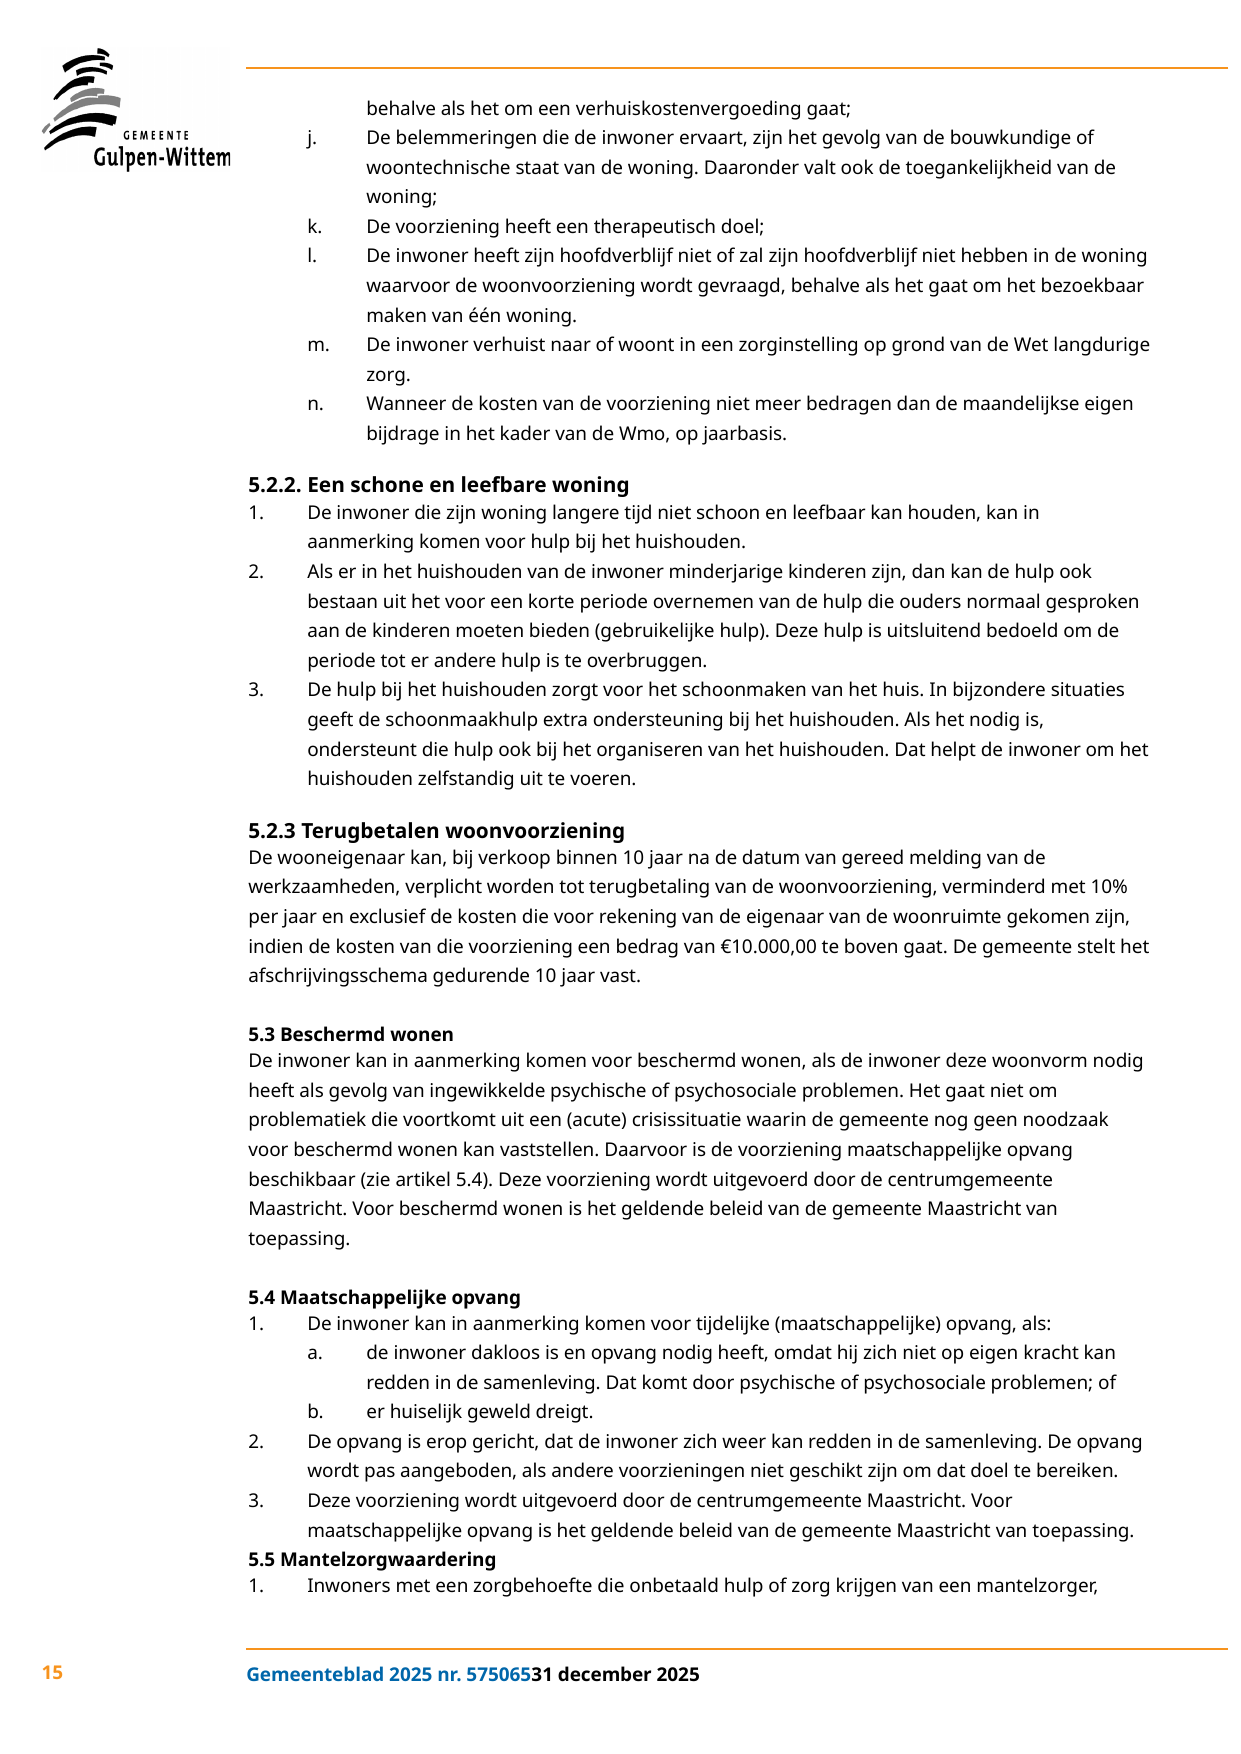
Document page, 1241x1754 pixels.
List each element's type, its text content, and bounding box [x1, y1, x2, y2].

list de inwoner dakloos is en opvang nodig heeft, omdat hij zich niet op eigen kracht kan redden in de samenleving. Dat komt door psychische of psychosociale problemen; of [307, 1339, 1152, 1395]
text De inwoner kan in aanmerking komen voor beschermd wonen, als de inwoner deze woonvorm nodig heeft als gevolg van ingewikkelde psychische of psychosociale problemen. Het gaat niet om problematiek die voortkomt uit een (acute) crisissituatie waarin de gemeente nog geen noodzaak voor beschermd wonen kan vaststellen. Daarvoor is de voorziening maatschappelijke opvang beschikbaar (zie artikel 5.4). Deze voorziening wordt uitgevoerd door de centrumgemeente Maastricht. Voor beschermd wonen is het geldende beleid van de gemeente Maastricht van toepassing. [248, 1047, 1152, 1251]
text 5.4 Maatschappelijke opvang [248, 1284, 1152, 1310]
list De hulp bij het huishouden zorgt voor het schoonmaken van het huis. In bijzondere situaties geeft de schoonmaakhulp extra ondersteuning bij het huishouden. Als het nodig is, ondersteunt die hulp ook bij het organiseren van het huishouden. Dat helpt de inwoner om het huishouden zelfstandig uit te voeren. [248, 677, 1152, 791]
list Als er in het huishouden van de inwoner minderjarige kinderen zijn, dan kan de hulp ook bestaan uit het voor een korte periode overnemen van de hulp die ouders normaal gesproken aan de kinderen moeten bieden (gebruikelijke hulp). Deze hulp is uitsluitend bedoeld om de periode tot er andere hulp is te overbruggen. [248, 558, 1152, 673]
list De inwoner verhuist naar of woont in een zorginstelling op grond van de Wet langdurige zorg. [307, 331, 1152, 387]
list De inwoner heeft zijn hoofdverblijf niet of zal zijn hoofdverblijf niet hebben in de woning waarvoor de woonvoorziening wordt gevraagd, behalve als het gaat om het bezoekbaar maken van één woning. [307, 243, 1152, 328]
picture [41, 47, 231, 172]
list Deze voorziening wordt uitgevoerd door de centrumgemeente Maastricht. Voor maatschappelijke opvang is het geldende beleid van de gemeente Maastricht van toepassing. [248, 1487, 1152, 1543]
text 5.2.2. Een schone en leefbare woning [248, 471, 1152, 499]
text 5.3 Beschermd wonen [248, 1022, 1152, 1047]
list Inwoners met een zorgbehoefte die onbetaald hulp of zorg krijgen van een mantelzorger, [248, 1572, 1152, 1598]
text 5.2.3 Terugbetalen woonvoorziening [248, 816, 1152, 844]
list er huiselijk geweld dreigt. [307, 1398, 1152, 1424]
list behalve als het om een verhuiskostenvergoeding gaat; [307, 95, 1152, 121]
list De belemmeringen die de inwoner ervaart, zijn het gevolg van de bouwkundige of woontechnische staat van de woning. Daaronder valt ook de toegankelijkheid van de woning; [307, 124, 1152, 209]
list Wanneer de kosten van de voorziening niet meer bedragen dan de maandelijkse eigen bijdrage in het kader van de Wmo, op jaarbasis. [307, 391, 1152, 446]
list De inwoner kan in aanmerking komen voor tijdelijke (maatschappelijke) opvang, als: [248, 1310, 1152, 1336]
text 5.5 Mantelzorgwaardering [248, 1546, 1152, 1572]
list De opvang is erop gericht, dat de inwoner zich weer kan redden in de samenleving. De opvang wordt pas aangeboden, als andere voorzieningen niet geschikt zijn om dat doel te bereiken. [248, 1428, 1152, 1483]
list De inwoner die zijn woning langere tijd niet schoon en leefbaar kan houden, kan in aanmerking komen voor hulp bij het huishouden. [248, 499, 1152, 554]
text De wooneigenaar kan, bij verkoop binnen 10 jaar na de datum van gereed melding van de werkzaamheden, verplicht worden tot terugbetaling van de woonvoorziening, verminderd met 10% per jaar en exclusief de kosten die voor rekening van de eigenaar van de woonruimte gekomen zijn, indien de kosten van die voorziening een bedrag van €10.000,00 te boven gaat. De gemeente stelt het afschrijvingsschema gedurende 10 jaar vast. [248, 844, 1152, 988]
list De voorziening heeft een therapeutisch doel; [307, 213, 1152, 239]
